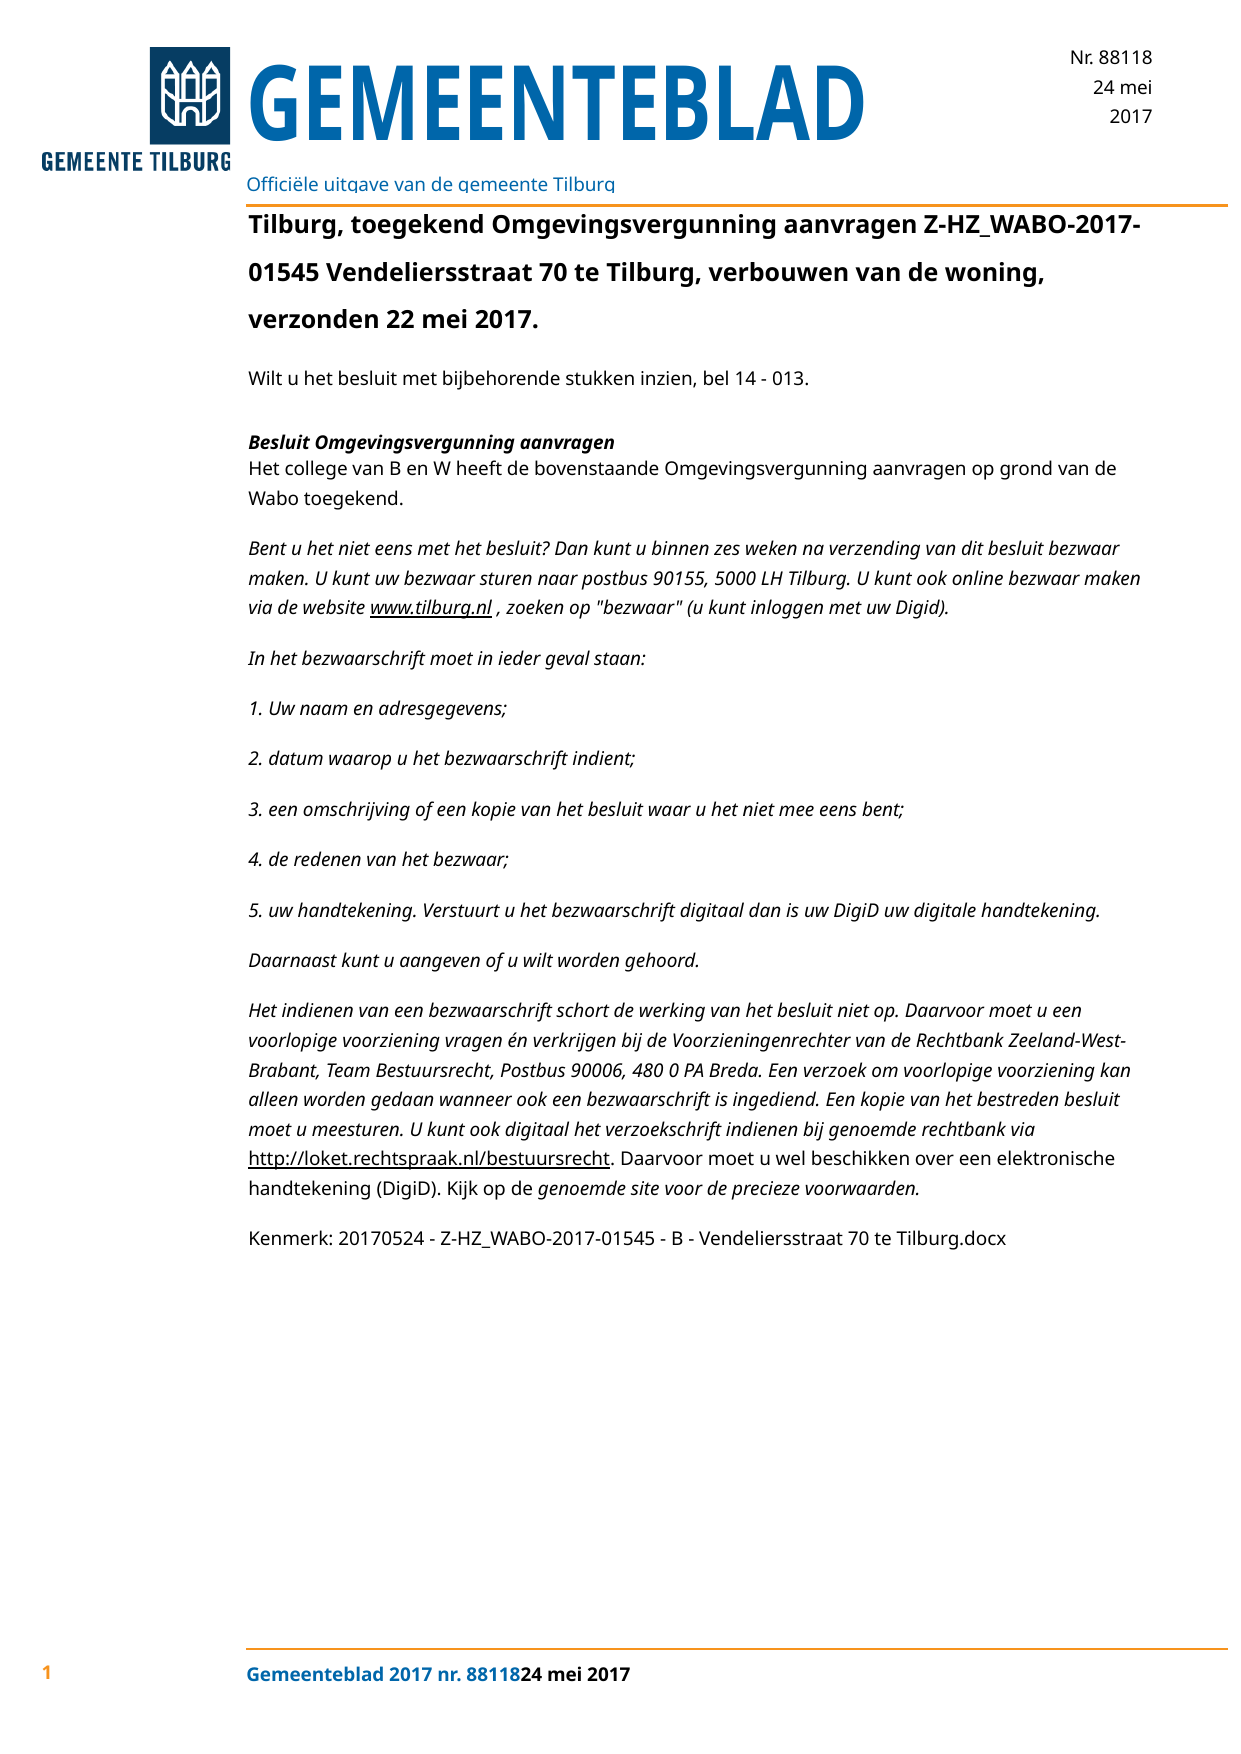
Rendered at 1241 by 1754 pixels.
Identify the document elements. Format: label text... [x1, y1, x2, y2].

text In het bezwaarschrift moet in ieder geval staan: [248, 645, 1152, 671]
text Tilburg, toegekend Omgevingsvergunning aanvragen Z-HZ_WABO-2017-01545 Vendeliersstraat 70 te Tilburg, verbouwen van de woning, verzonden 22 mei 2017. [248, 207, 1152, 336]
text 2. datum waarop u het bezwaarschrift indient; [248, 746, 1152, 771]
text 3. een omschrijving of een kopie van het besluit waar u het niet mee eens bent; [248, 796, 1152, 822]
picture [41, 47, 231, 172]
text Kenmerk: 20170524 - Z-HZ_WABO-2017-01545 - B - Vendeliersstraat 70 te Tilburg.docx [248, 1226, 1152, 1251]
text Daarnaast kunt u aangeven of u wilt worden gehoord. [248, 947, 1152, 973]
text 1. Uw naam en adresgegevens; [248, 695, 1152, 721]
text Besluit Omgevingsvergunning aanvragen [248, 429, 1152, 455]
text Bent u het niet eens met het besluit? Dan kunt u binnen zes weken na verzending van dit besluit bezwaar maken. U kunt uw bezwaar sturen naar postbus 90155, 5000 LH Tilburg. U kunt ook online bezwaar maken via de website www.tilburg.nl , zoeken op "bezwaar" (u kunt inloggen met uw Digid). [248, 535, 1152, 620]
text 5. uw handtekening. Verstuurt u het bezwaarschrift digitaal dan is uw DigiD uw digitale handtekening. [248, 897, 1152, 923]
text Het college van B en W heeft de bovenstaande Omgevingsvergunning aanvragen op grond van de Wabo toegekend. [248, 455, 1152, 511]
text 4. de redenen van het bezwaar; [248, 846, 1152, 872]
text Wilt u het besluit met bijbehorende stukken inzien, bel 14 - 013. [248, 366, 1152, 391]
text Het indienen van een bezwaarschrift schort de werking van het besluit niet op. Daarvoor moet u een voorlopige voorziening vragen én verkrijgen bij de Voorzieningenrechter van de Rechtbank Zeeland-West-Brabant, Team Bestuursrecht, Postbus 90006, 480 0 PA Breda. Een verzoek om voorlopige voorziening kan alleen worden gedaan wanneer ook een bezwaarschrift is ingediend. Een kopie van het bestreden besluit moet u meesturen. U kunt ook digitaal het verzoekschrift indienen bij genoemde rechtbank via http://loket.rechtspraak.nl/bestuursrecht. Daarvoor moet u wel beschikken over een elektronische handtekening (DigiD). Kijk op de genoemde site voor de precieze voorwaarden. [248, 998, 1152, 1201]
